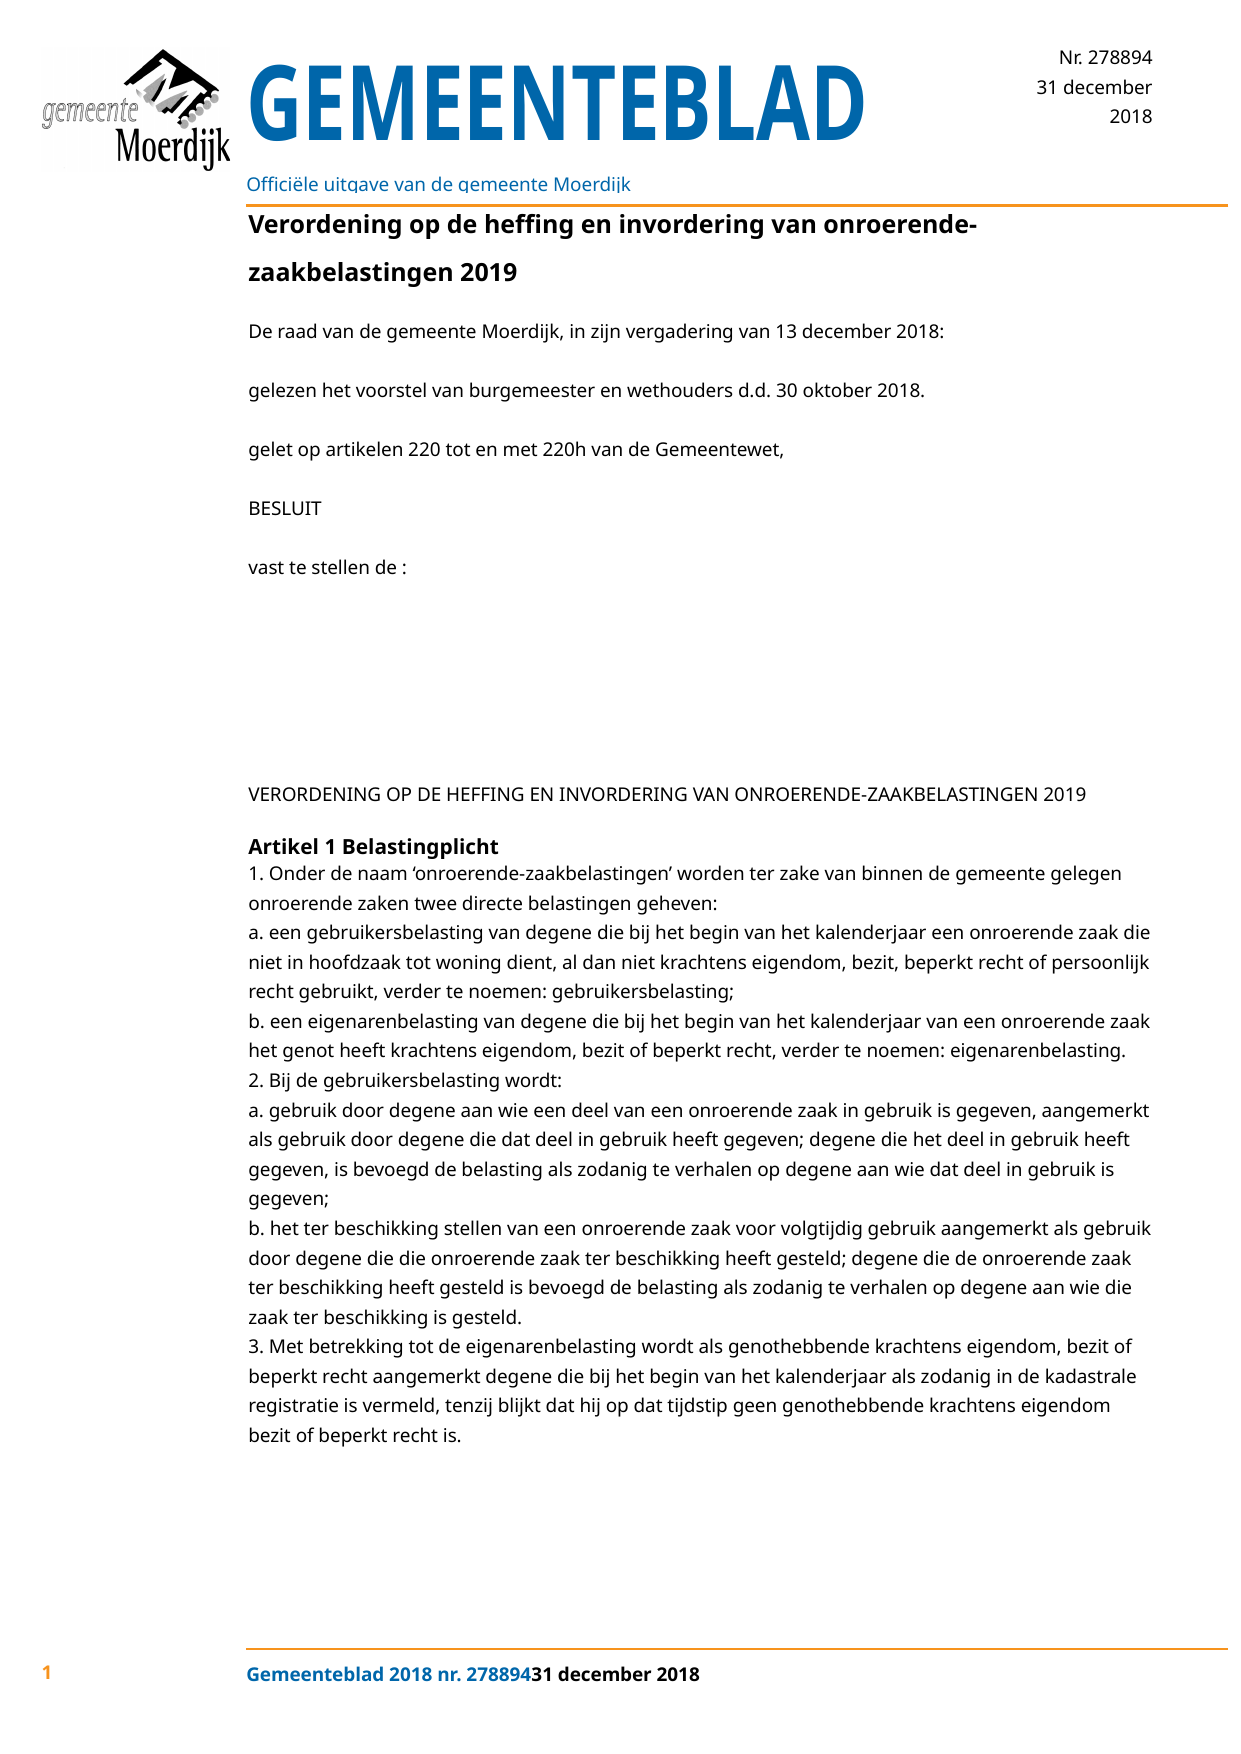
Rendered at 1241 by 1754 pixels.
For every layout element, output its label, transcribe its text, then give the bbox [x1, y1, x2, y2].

text b. een eigenarenbelasting van degene die bij het begin van het kalenderjaar van een onroerende zaak het genot heeft krachtens eigendom, bezit of beperkt recht, verder te noemen: eigenarenbelasting. [248, 1008, 1152, 1063]
text a. een gebruikersbelasting van degene die bij het begin van het kalenderjaar een onroerende zaak die niet in hoofdzaak tot woning dient, al dan niet krachtens eigendom, bezit, beperkt recht of persoonlijk recht gebruikt, verder te noemen: gebruikersbelasting; [248, 919, 1152, 1004]
text VERORDENING OP DE HEFFING EN INVORDERING VAN ONROERENDE-ZAAKBELASTINGEN 2019 [248, 781, 1152, 807]
text gelet op artikelen 220 tot en met 220h van de Gemeentewet, [248, 436, 1152, 462]
text b. het ter beschikking stellen van een onroerende zaak voor volgtijdig gebruik aangemerkt als gebruik door degene die die onroerende zaak ter beschikking heeft gesteld; degene die de onroerende zaak ter beschikking heeft gesteld is bevoegd de belasting als zodanig te verhalen op degene aan wie die zaak ter beschikking is gesteld. [248, 1215, 1152, 1330]
text 1. Onder de naam ‘onroerende-zaakbelastingen’ worden ter zake van binnen de gemeente gelegen onroerende zaken twee directe belastingen geheven: [248, 860, 1152, 916]
text Artikel 1 Belastingplicht [248, 832, 1152, 860]
text BESLUIT [248, 495, 1152, 521]
picture [41, 47, 231, 172]
text De raad van de gemeente Moerdijk, in zijn vergadering van 13 december 2018: [248, 318, 1152, 344]
text Verordening op de heffing en invordering van onroerende-zaakbelastingen 2019 [248, 207, 1152, 288]
text 2. Bij de gebruikersbelasting wordt: [248, 1067, 1152, 1093]
text vast te stellen de : [248, 554, 1152, 580]
text 3. Met betrekking tot de eigenarenbelasting wordt als genothebbende krachtens eigendom, bezit of beperkt recht aangemerkt degene die bij het begin van het kalenderjaar als zodanig in de kadastrale registratie is vermeld, tenzij blijkt dat hij op dat tijdstip geen genothebbende krachtens eigendom bezit of beperkt recht is. [248, 1333, 1152, 1448]
text gelezen het voorstel van burgemeester en wethouders d.d. 30 oktober 2018. [248, 377, 1152, 403]
text a. gebruik door degene aan wie een deel van een onroerende zaak in gebruik is gegeven, aangemerkt als gebruik door degene die dat deel in gebruik heeft gegeven; degene die het deel in gebruik heeft gegeven, is bevoegd de belasting als zodanig te verhalen op degene aan wie dat deel in gebruik is gegeven; [248, 1097, 1152, 1211]
